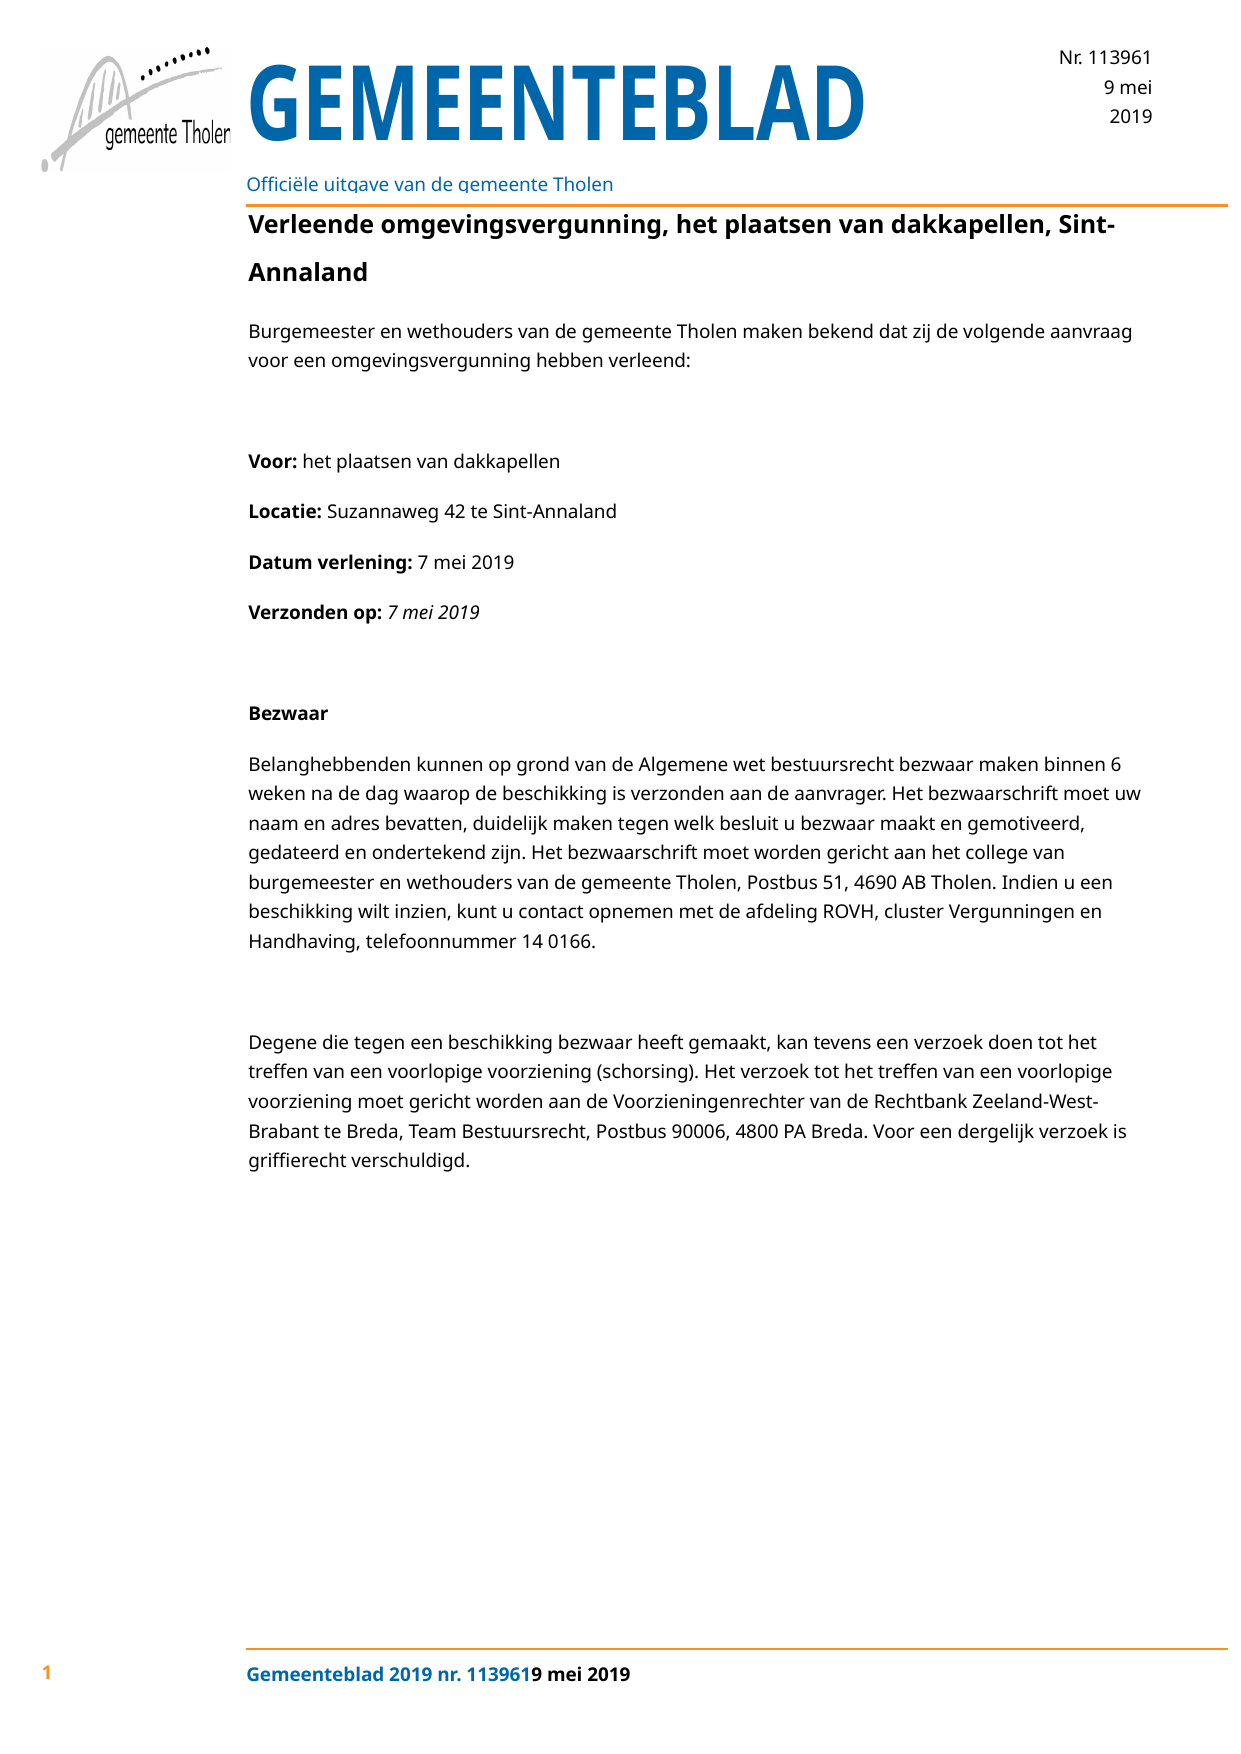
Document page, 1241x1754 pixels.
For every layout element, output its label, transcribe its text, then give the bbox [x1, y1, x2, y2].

text Bezwaar [248, 700, 1152, 726]
text Verleende omgevingsvergunning, het plaatsen van dakkapellen, Sint-Annaland [248, 207, 1152, 288]
text Datum verlening: 7 mei 2019 [248, 549, 1152, 575]
text Burgemeester en wethouders van de gemeente Tholen maken bekend dat zij de volgende aanvraag voor een omgevingsvergunning hebben verleend: [248, 318, 1152, 373]
text Degene die tegen een beschikking bezwaar heeft gemaakt, kan tevens een verzoek doen tot het treffen van een voorlopige voorziening (schorsing). Het verzoek tot het treffen van een voorlopige voorziening moet gericht worden aan de Voorzieningenrechter van de Rechtbank Zeeland-West-Brabant te Breda, Team Bestuursrecht, Postbus 90006, 4800 PA Breda. Voor een dergelijk verzoek is griffierecht verschuldigd. [248, 1029, 1152, 1173]
text Voor: het plaatsen van dakkapellen [248, 448, 1152, 474]
picture [41, 47, 231, 172]
text Verzonden op: 7 mei 2019 [248, 599, 1152, 625]
text Locatie: Suzannaweg 42 te Sint-Annaland [248, 499, 1152, 524]
text Belanghebbenden kunnen op grond van de Algemene wet bestuursrecht bezwaar maken binnen 6 weken na de dag waarop de beschikking is verzonden aan de aanvrager. Het bezwaarschrift moet uw naam en adres bevatten, duidelijk maken tegen welk besluit u bezwaar maakt en gemotiveerd, gedateerd en ondertekend zijn. Het bezwaarschrift moet worden gericht aan het college van burgemeester en wethouders van de gemeente Tholen, Postbus 51, 4690 AB Tholen. Indien u een beschikking wilt inzien, kunt u contact opnemen met de afdeling ROVH, cluster Vergunningen en Handhaving, telefoonnummer 14 0166. [248, 751, 1152, 954]
